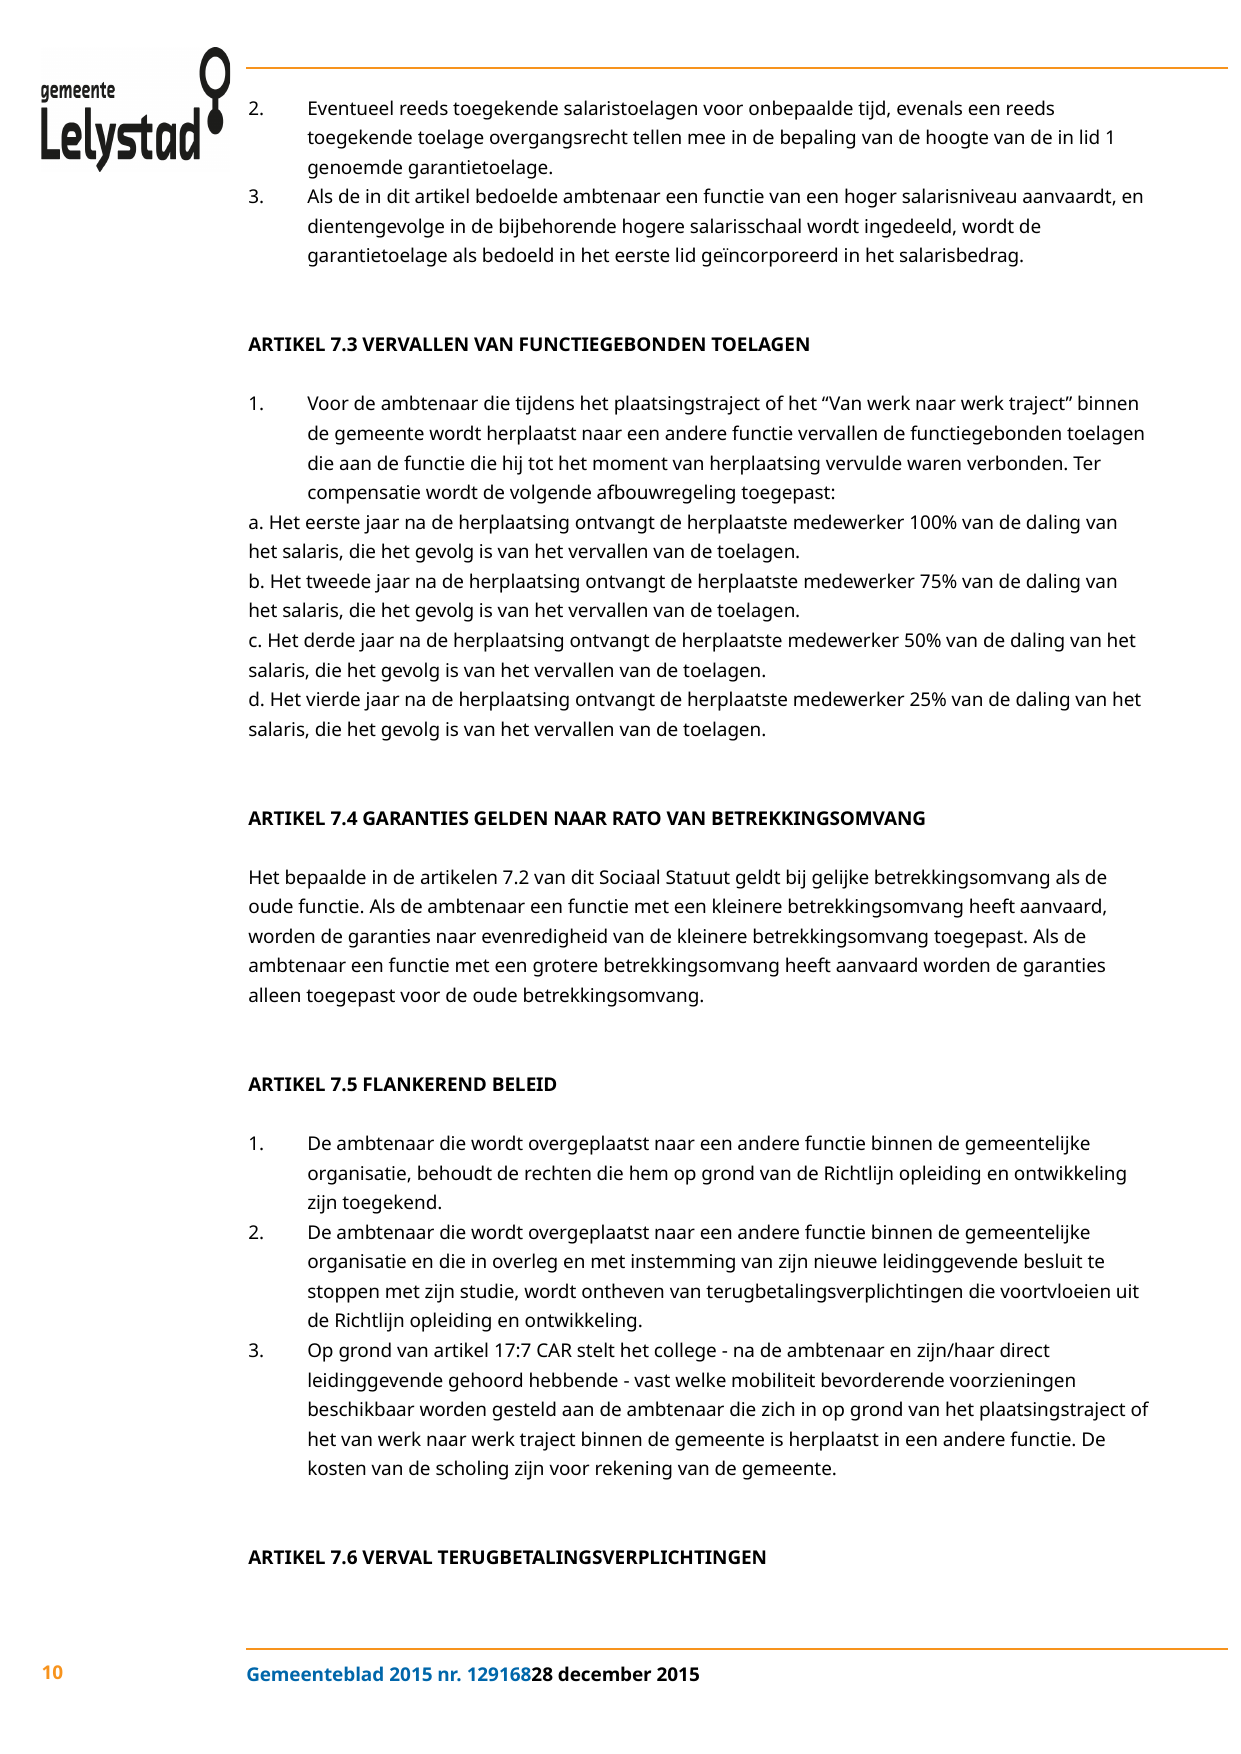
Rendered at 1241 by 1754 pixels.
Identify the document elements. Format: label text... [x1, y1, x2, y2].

text c. Het derde jaar na de herplaatsing ontvangt de herplaatste medewerker 50% van de daling van het salaris, die het gevolg is van het vervallen van de toelagen. [248, 627, 1152, 683]
list Op grond van artikel 17:7 CAR stelt het college - na de ambtenaar en zijn/haar direct leidinggevende gehoord hebbende - vast welke mobiliteit bevorderende voorzieningen beschikbaar worden gesteld aan de ambtenaar die zich in op grond van het plaatsingstraject of het van werk naar werk traject binnen de gemeente is herplaatst in een andere functie. De kosten van de scholing zijn voor rekening van de gemeente. [248, 1337, 1152, 1481]
text ARTIKEL 7.3 VERVALLEN VAN FUNCTIEGEBONDEN TOELAGEN [248, 331, 1152, 357]
list Als de in dit artikel bedoelde ambtenaar een functie van een hoger salarisniveau aanvaardt, en dientengevolge in de bijbehorende hogere salarisschaal wordt ingedeeld, wordt de garantietoelage als bedoeld in het eerste lid geïncorporeerd in het salarisbedrag. [248, 183, 1152, 268]
list Voor de ambtenaar die tijdens het plaatsingstraject of het “Van werk naar werk traject” binnen de gemeente wordt herplaatst naar een andere functie vervallen de functiegebonden toelagen die aan de functie die hij tot het moment van herplaatsing vervulde waren verbonden. Ter compensatie wordt de volgende afbouwregeling toegepast: [248, 391, 1152, 505]
text d. Het vierde jaar na de herplaatsing ontvangt de herplaatste medewerker 25% van de daling van het salaris, die het gevolg is van het vervallen van de toelagen. [248, 686, 1152, 742]
text a. Het eerste jaar na de herplaatsing ontvangt de herplaatste medewerker 100% van de daling van het salaris, die het gevolg is van het vervallen van de toelagen. [248, 509, 1152, 564]
text ARTIKEL 7.5 FLANKEREND BELEID [248, 1071, 1152, 1097]
text ARTIKEL 7.6 VERVAL TERUGBETALINGSVERPLICHTINGEN [248, 1544, 1152, 1570]
list Eventueel reeds toegekende salaristoelagen voor onbepaalde tijd, evenals een reeds toegekende toelage overgangsrecht tellen mee in de bepaling van de hoogte van de in lid 1 genoemde garantietoelage. [248, 95, 1152, 180]
text b. Het tweede jaar na de herplaatsing ontvangt de herplaatste medewerker 75% van de daling van het salaris, die het gevolg is van het vervallen van de toelagen. [248, 568, 1152, 623]
picture [41, 47, 231, 172]
list De ambtenaar die wordt overgeplaatst naar een andere functie binnen de gemeentelijke organisatie, behoudt de rechten die hem op grond van de Richtlijn opleiding en ontwikkeling zijn toegekend. [248, 1130, 1152, 1215]
text Het bepaalde in de artikelen 7.2 van dit Sociaal Statuut geldt bij gelijke betrekkingsomvang als de oude functie. Als de ambtenaar een functie met een kleinere betrekkingsomvang heeft aanvaard, worden de garanties naar evenredigheid van de kleinere betrekkingsomvang toegepast. Als de ambtenaar een functie met een grotere betrekkingsomvang heeft aanvaard worden de garanties alleen toegepast voor de oude betrekkingsomvang. [248, 864, 1152, 1008]
text ARTIKEL 7.4 GARANTIES GELDEN NAAR RATO VAN BETREKKINGSOMVANG [248, 805, 1152, 831]
list De ambtenaar die wordt overgeplaatst naar een andere functie binnen de gemeentelijke organisatie en die in overleg en met instemming van zijn nieuwe leidinggevende besluit te stoppen met zijn studie, wordt ontheven van terugbetalingsverplichtingen die voortvloeien uit de Richtlijn opleiding en ontwikkeling. [248, 1219, 1152, 1333]
